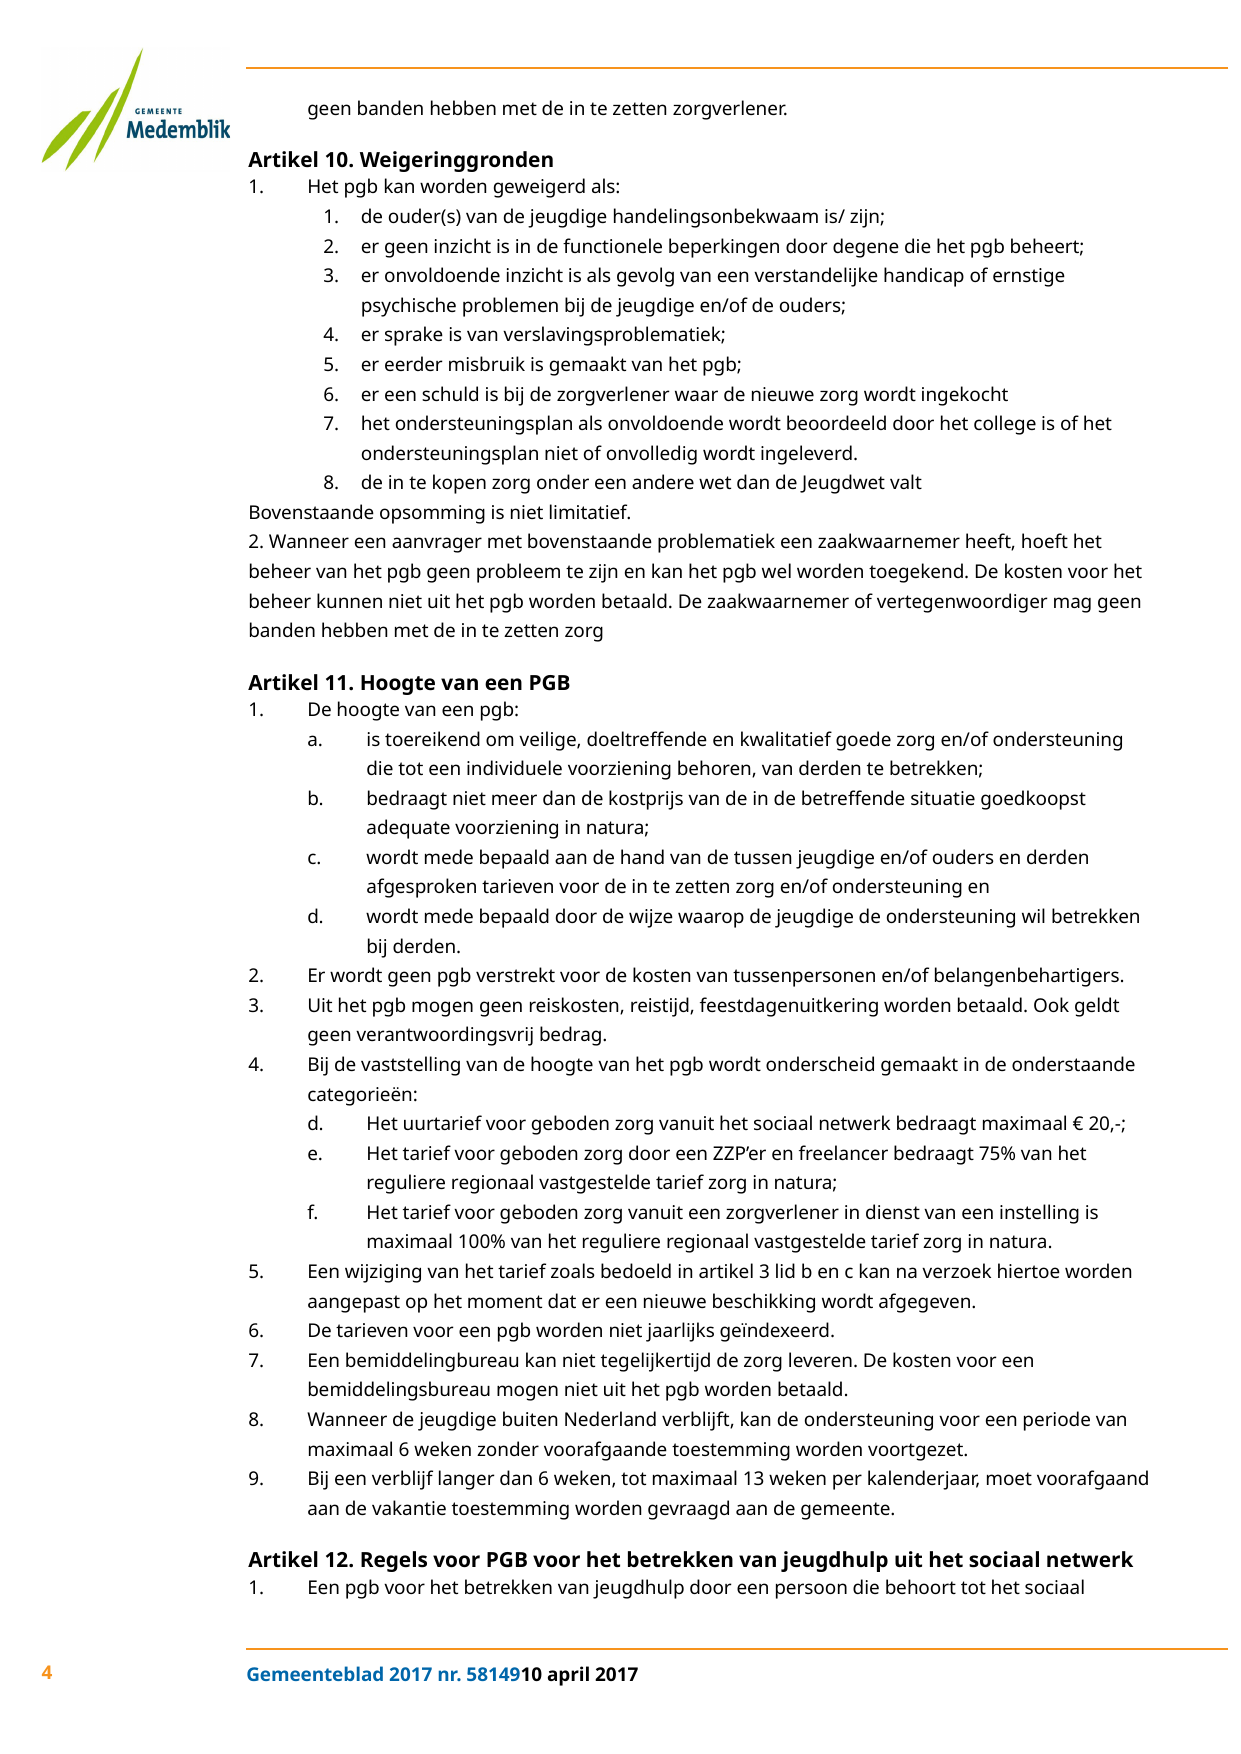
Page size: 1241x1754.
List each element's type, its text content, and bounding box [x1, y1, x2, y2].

list Een pgb voor het betrekken van jeugdhulp door een persoon die behoort tot het sociaal [248, 1574, 1152, 1599]
list Bij een verblijf langer dan 6 weken, tot maximaal 13 weken per kalenderjaar, moet voorafgaand aan de vakantie toestemming worden gevraagd aan de gemeente. [248, 1465, 1152, 1521]
text Bovenstaande opsomming is niet limitatief. [248, 499, 1152, 525]
list Het uurtarief voor geboden zorg vanuit het sociaal netwerk bedraagt maximaal € 20,-; [307, 1110, 1152, 1136]
list Uit het pgb mogen geen reiskosten, reistijd, feestdagenuitkering worden betaald. Ook geldt geen verantwoordingsvrij bedrag. [248, 992, 1152, 1047]
text Artikel 11. Hoogte van een PGB [248, 668, 1152, 696]
list de in te kopen zorg onder een andere wet dan de Jeugdwet valt [323, 469, 1152, 495]
list De tarieven voor een pgb worden niet jaarlijks geïndexeerd. [248, 1317, 1152, 1343]
list Een bemiddelingbureau kan niet tegelijkertijd de zorg leveren. De kosten voor een bemiddelingsbureau mogen niet uit het pgb worden betaald. [248, 1347, 1152, 1402]
list er geen inzicht is in de functionele beperkingen door degene die het pgb beheert; [323, 233, 1152, 258]
list Bij de vaststelling van de hoogte van het pgb wordt onderscheid gemaakt in de onderstaande categorieën: [248, 1051, 1152, 1107]
list geen banden hebben met de in te zetten zorgverlener. [248, 95, 1152, 121]
picture [41, 47, 231, 172]
list Er wordt geen pgb verstrekt voor de kosten van tussenpersonen en/of belangenbehartigers. [248, 962, 1152, 988]
list Het pgb kan worden geweigerd als: [248, 174, 1152, 199]
list de ouder(s) van de jeugdige handelingsonbekwaam is/ zijn; [323, 203, 1152, 229]
list bedraagt niet meer dan de kostprijs van de in de betreffende situatie goedkoopst adequate voorziening in natura; [307, 785, 1152, 840]
list er eerder misbruik is gemaakt van het pgb; [323, 351, 1152, 377]
text Artikel 10. Weigeringgronden [248, 145, 1152, 174]
list Een wijziging van het tarief zoals bedoeld in artikel 3 lid b en c kan na verzoek hiertoe worden aangepast op het moment dat er een nieuwe beschikking wordt afgegeven. [248, 1258, 1152, 1314]
list De hoogte van een pgb: [248, 696, 1152, 722]
list wordt mede bepaald door de wijze waarop de jeugdige de ondersteuning wil betrekken bij derden. [307, 903, 1152, 959]
list het ondersteuningsplan als onvoldoende wordt beoordeeld door het college is of het ondersteuningsplan niet of onvolledig wordt ingeleverd. [323, 410, 1152, 466]
list is toereikend om veilige, doeltreffende en kwalitatief goede zorg en/of ondersteuning die tot een individuele voorziening behoren, van derden te betrekken; [307, 726, 1152, 781]
list er sprake is van verslavingsproblematiek; [323, 322, 1152, 347]
list Het tarief voor geboden zorg vanuit een zorgverlener in dienst van een instelling is maximaal 100% van het reguliere regionaal vastgestelde tarief zorg in natura. [307, 1199, 1152, 1254]
text 2. Wanneer een aanvrager met bovenstaande problematiek een zaakwaarnemer heeft, hoeft het beheer van het pgb geen probleem te zijn en kan het pgb wel worden toegekend. De kosten voor het beheer kunnen niet uit het pgb worden betaald. De zaakwaarnemer of vertegenwoordiger mag geen banden hebben met de in te zetten zorg [248, 529, 1152, 643]
list wordt mede bepaald aan de hand van de tussen jeugdige en/of ouders en derden afgesproken tarieven voor de in te zetten zorg en/of ondersteuning en [307, 844, 1152, 899]
text Artikel 12. Regels voor PGB voor het betrekken van jeugdhulp uit het sociaal netwerk [248, 1545, 1152, 1574]
list Het tarief voor geboden zorg door een ZZP’er en freelancer bedraagt 75% van het reguliere regionaal vastgestelde tarief zorg in natura; [307, 1140, 1152, 1195]
list er een schuld is bij de zorgverlener waar de nieuwe zorg wordt ingekocht [323, 381, 1152, 406]
list er onvoldoende inzicht is als gevolg van een verstandelijke handicap of ernstige psychische problemen bij de jeugdige en/of de ouders; [323, 262, 1152, 318]
list Wanneer de jeugdige buiten Nederland verblijft, kan de ondersteuning voor een periode van maximaal 6 weken zonder voorafgaande toestemming worden voortgezet. [248, 1406, 1152, 1462]
